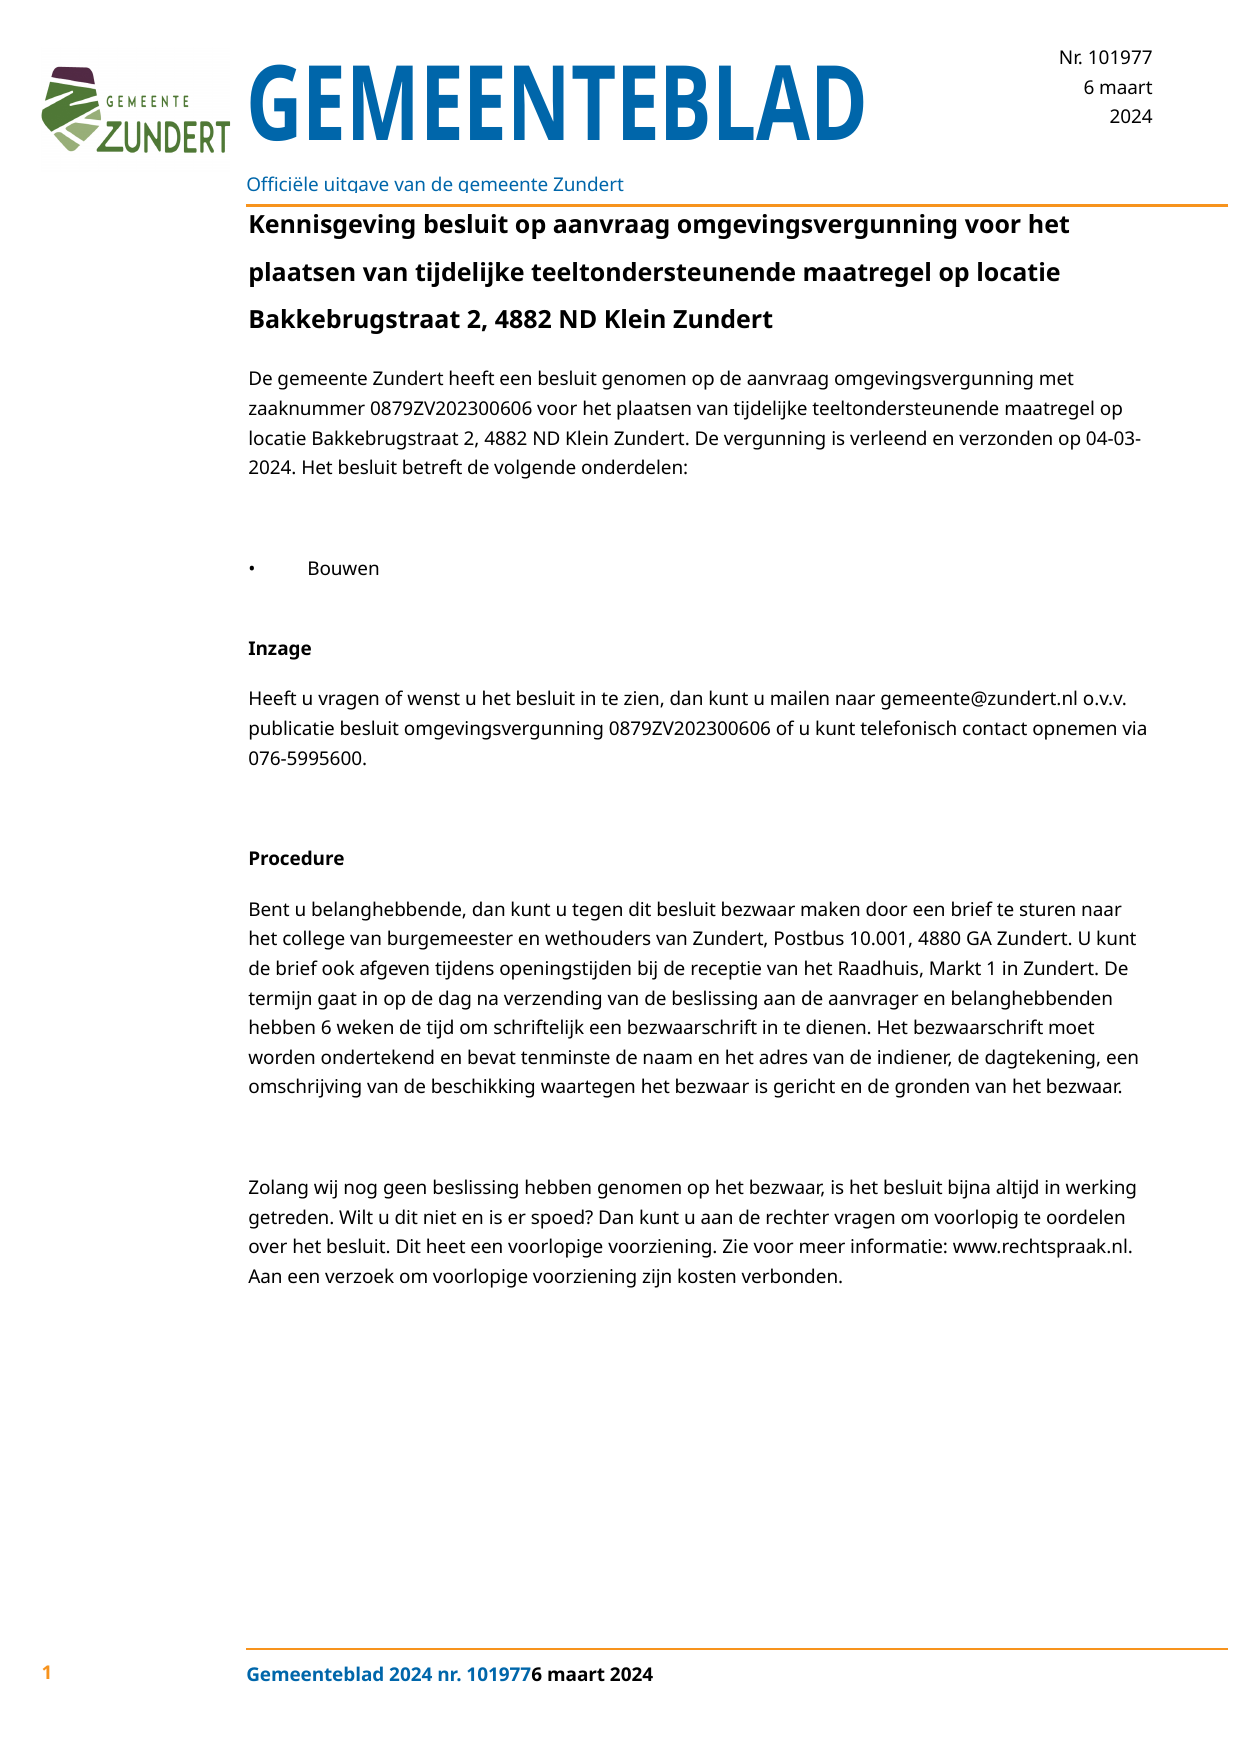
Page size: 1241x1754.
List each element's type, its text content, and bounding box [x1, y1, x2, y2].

picture [41, 47, 231, 172]
text Heeft u vragen of wenst u het besluit in te zien, dan kunt u mailen naar gemeente@zundert.nl o.v.v. publicatie besluit omgevingsvergunning 0879ZV202300606 of u kunt telefonisch contact opnemen via 076-5995600. [248, 686, 1152, 770]
text Kennisgeving besluit op aanvraag omgevingsvergunning voor het plaatsen van tijdelijke teeltondersteunende maatregel op locatie Bakkebrugstraat 2, 4882 ND Klein Zundert [248, 207, 1152, 336]
text De gemeente Zundert heeft een besluit genomen op de aanvraag omgevingsvergunning met zaaknummer 0879ZV202300606 voor het plaatsen van tijdelijke teeltondersteunende maatregel op locatie Bakkebrugstraat 2, 4882 ND Klein Zundert. De vergunning is verleend en verzonden op 04-03-2024. Het besluit betreft de volgende onderdelen: [248, 366, 1152, 480]
text Procedure [248, 846, 1152, 871]
text Bent u belanghebbende, dan kunt u tegen dit besluit bezwaar maken door een brief te sturen naar het college van burgemeester en wethouders van Zundert, Postbus 10.001, 4880 GA Zundert. U kunt de brief ook afgeven tijdens openingstijden bij de receptie van het Raadhuis, Markt 1 in Zundert. De termijn gaat in op de dag na verzending van de beslissing aan de aanvrager en belanghebbenden hebben 6 weken de tijd om schriftelijk een bezwaarschrift in te dienen. Het bezwaarschrift moet worden ondertekend en bevat tenminste de naam en het adres van de indiener, de dagtekening, een omschrijving van de beschikking waartegen het bezwaar is gericht en de gronden van het bezwaar. [248, 896, 1152, 1099]
list Bouwen [248, 555, 1152, 581]
text Inzage [248, 635, 1152, 661]
text Zolang wij nog geen beslissing hebben genomen op het bezwaar, is het besluit bijna altijd in werking getreden. Wilt u dit niet en is er spoed? Dan kunt u aan de rechter vragen om voorlopig te oordelen over het besluit. Dit heet een voorlopige voorziening. Zie voor meer informatie: www.rechtspraak.nl. Aan een verzoek om voorlopige voorziening zijn kosten verbonden. [248, 1174, 1152, 1289]
